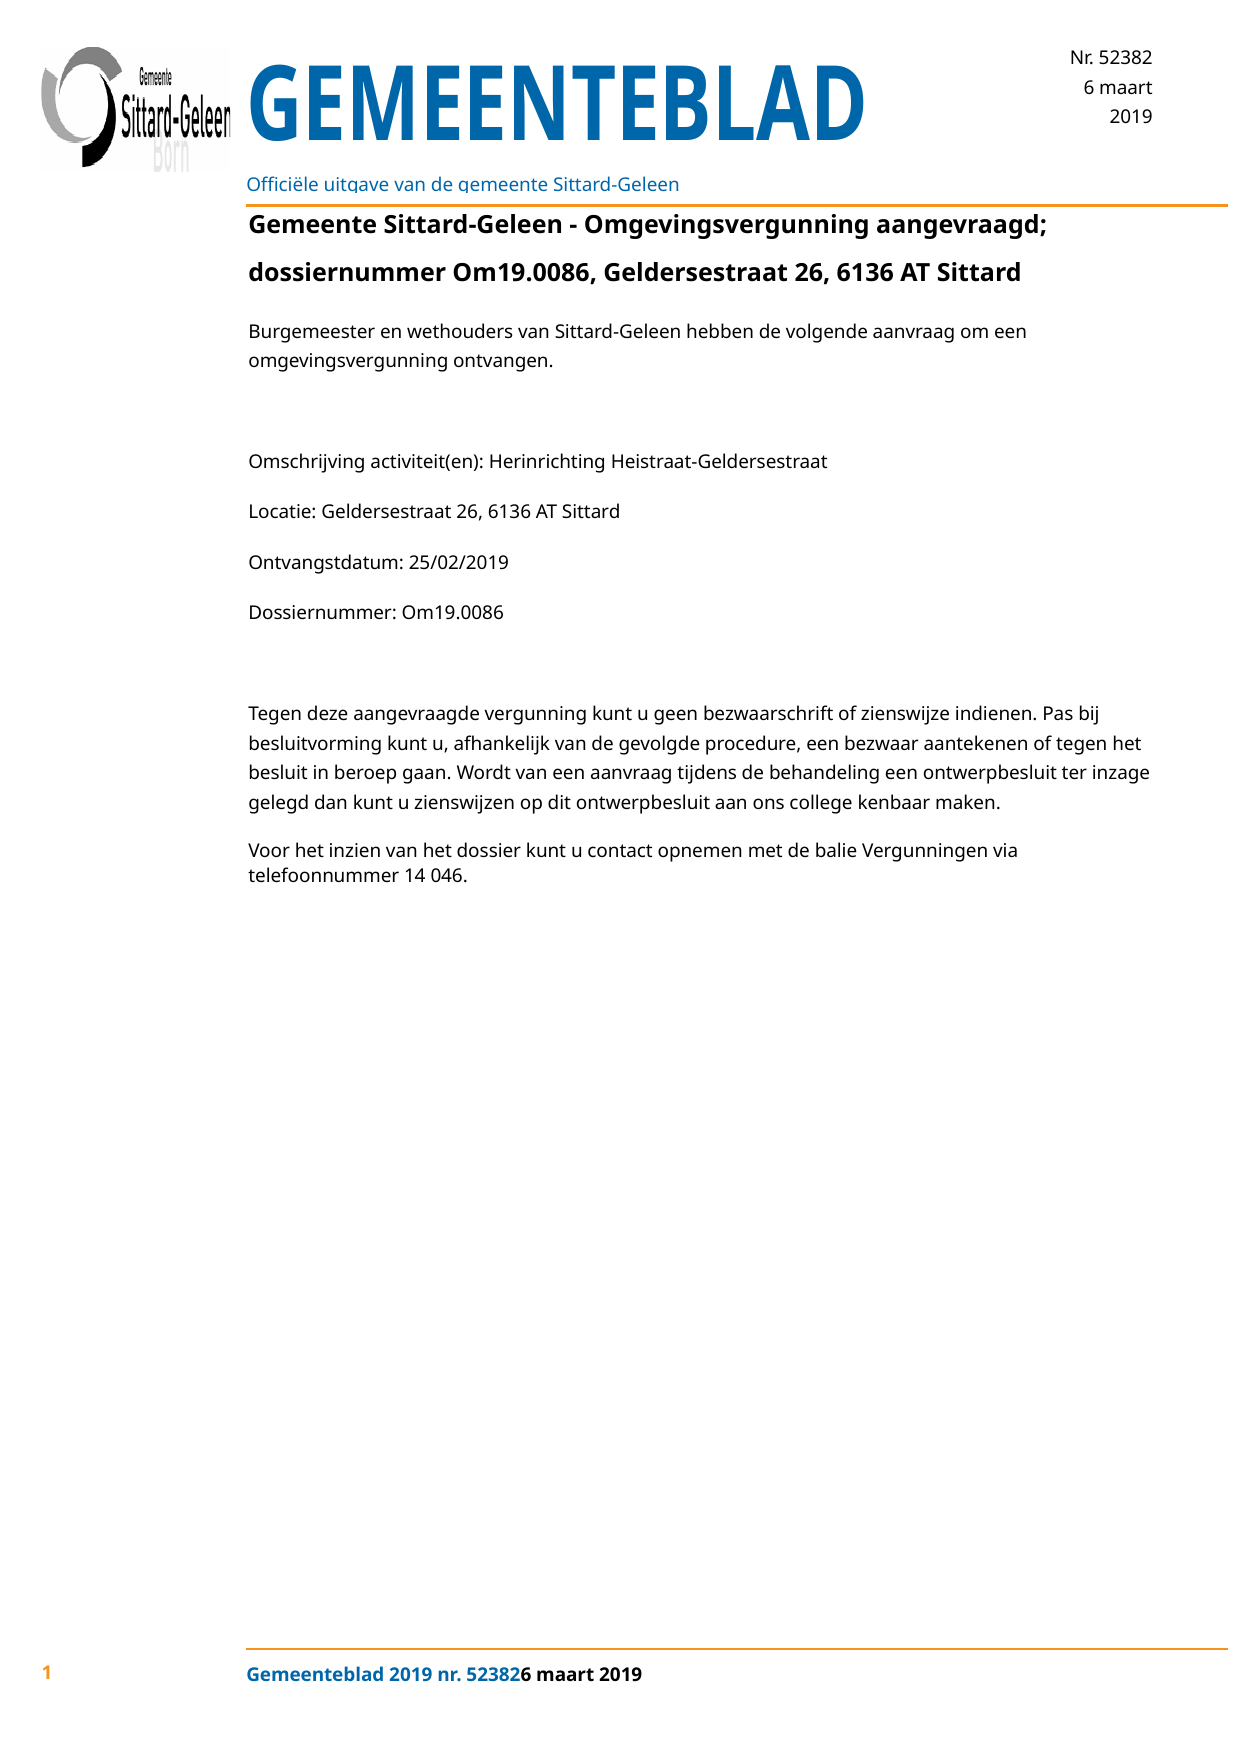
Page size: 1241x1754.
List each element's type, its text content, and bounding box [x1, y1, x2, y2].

text Locatie: Geldersestraat 26, 6136 AT Sittard [248, 499, 1152, 524]
picture [41, 47, 231, 172]
text Burgemeester en wethouders van Sittard-Geleen hebben de volgende aanvraag om een omgevingsvergunning ontvangen. [248, 318, 1152, 373]
text Dossiernummer: Om19.0086 [248, 599, 1152, 625]
text Omschrijving activiteit(en): Herinrichting Heistraat-Geldersestraat [248, 448, 1152, 474]
text Tegen deze aangevraagde vergunning kunt u geen bezwaarschrift of zienswijze indienen. Pas bij besluitvorming kunt u, afhankelijk van de gevolgde procedure, een bezwaar aantekenen of tegen het besluit in beroep gaan. Wordt van een aanvraag tijdens de behandeling een ontwerpbesluit ter inzage gelegd dan kunt u zienswijzen op dit ontwerpbesluit aan ons college kenbaar maken. [248, 700, 1152, 815]
text Ontvangstdatum: 25/02/2019 [248, 549, 1152, 575]
text Voor het inzien van het dossier kunt u contact opnemen met de balie Vergunningen via telefoonnummer 14 046. [248, 837, 1152, 888]
text Gemeente Sittard-Geleen - Omgevingsvergunning aangevraagd; dossiernummer Om19.0086, Geldersestraat 26, 6136 AT Sittard [248, 207, 1152, 288]
